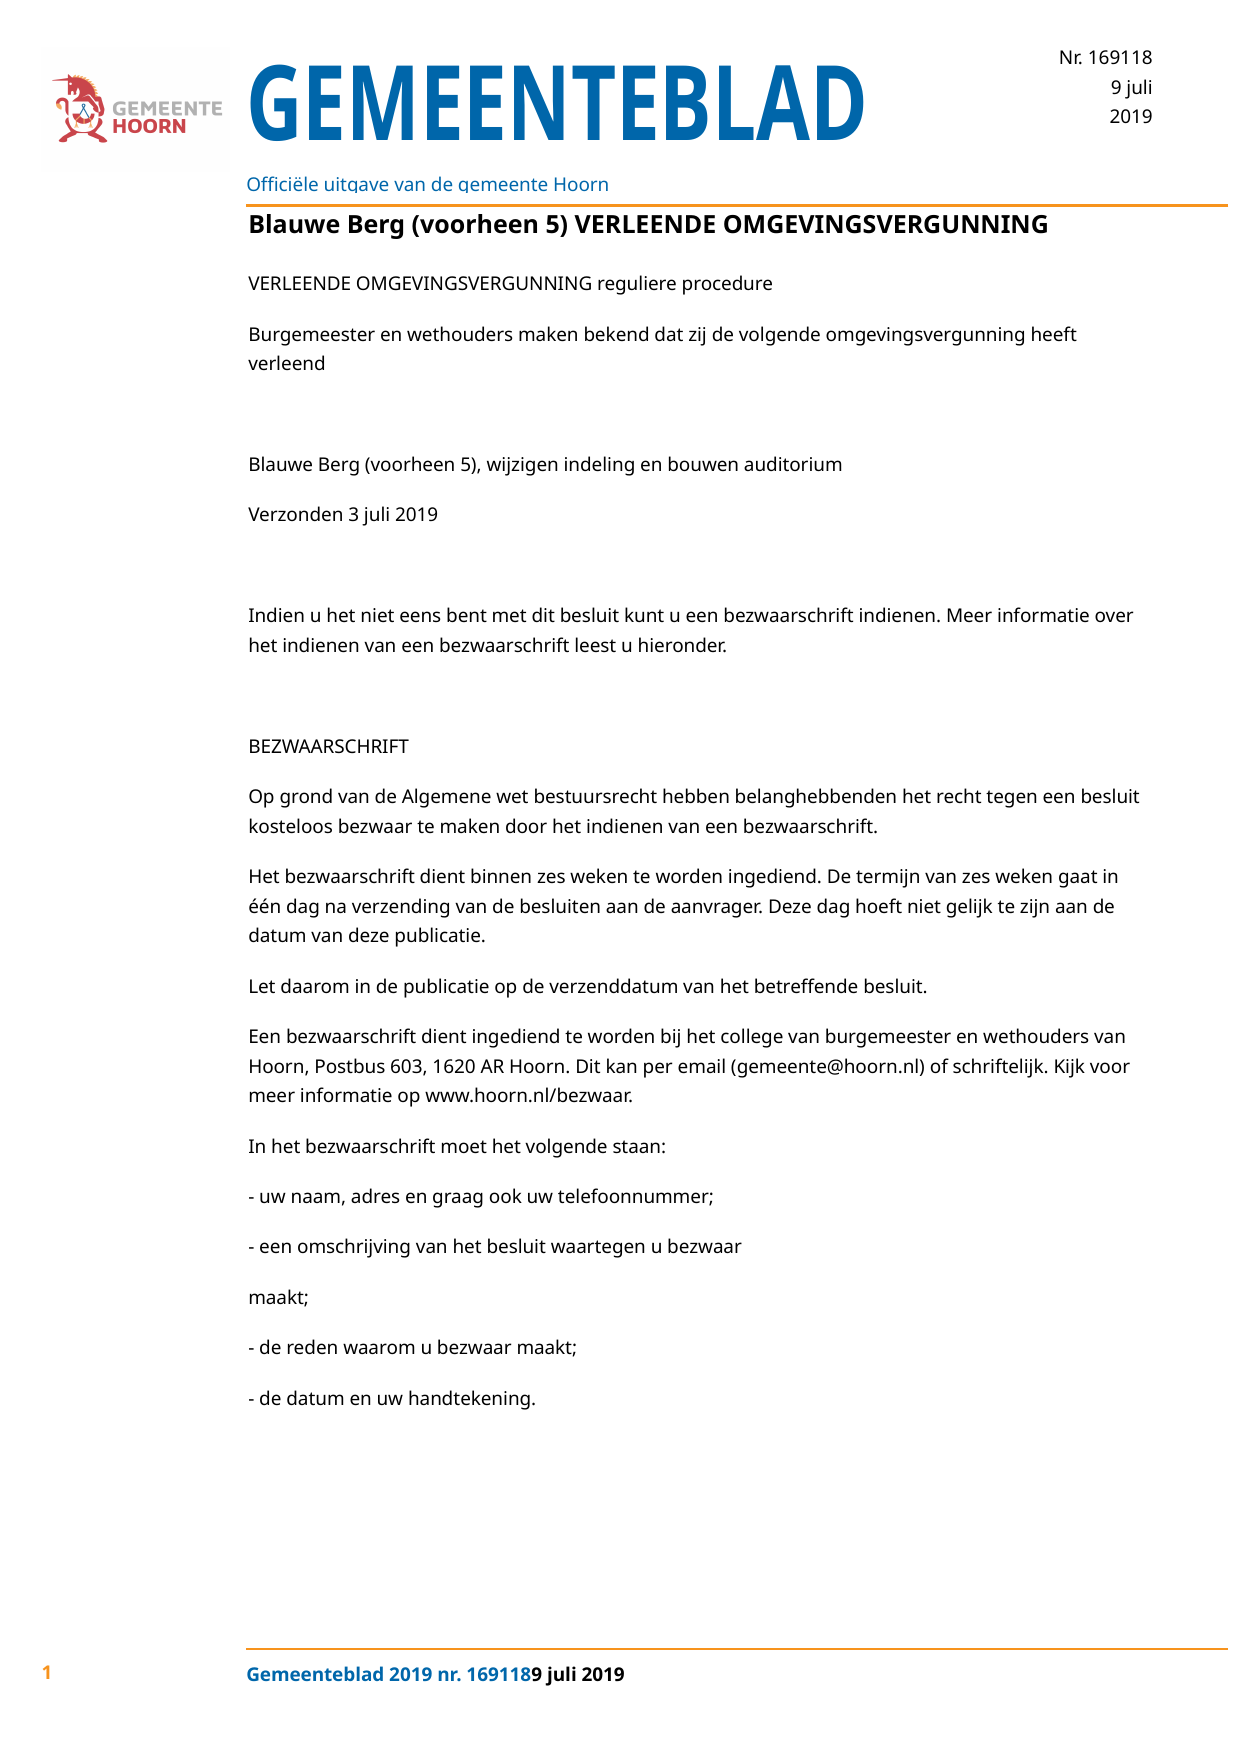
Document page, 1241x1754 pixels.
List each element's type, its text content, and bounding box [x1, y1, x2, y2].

text - uw naam, adres en graag ook uw telefoonnummer; [248, 1183, 1152, 1209]
text Blauwe Berg (voorheen 5) VERLEENDE OMGEVINGSVERGUNNING [248, 207, 1152, 241]
text - een omschrijving van het besluit waartegen u bezwaar [248, 1234, 1152, 1259]
text - de datum en uw handtekening. [248, 1385, 1152, 1411]
text Verzonden 3 juli 2019 [248, 502, 1152, 527]
text maakt; [248, 1284, 1152, 1310]
text Burgemeester en wethouders maken bekend dat zij de volgende omgevingsvergunning heeft verleend [248, 321, 1152, 376]
text Het bezwaarschrift dient binnen zes weken te worden ingediend. De termijn van zes weken gaat in één dag na verzending van de besluiten aan de aanvrager. Deze dag hoeft niet gelijk te zijn aan de datum van deze publicatie. [248, 863, 1152, 948]
text Let daarom in de publicatie op de verzenddatum van het betreffende besluit. [248, 973, 1152, 998]
text Blauwe Berg (voorheen 5), wijzigen indeling en bouwen auditorium [248, 451, 1152, 477]
text VERLEENDE OMGEVINGSVERGUNNING reguliere procedure [248, 270, 1152, 296]
text - de reden waarom u bezwaar maakt; [248, 1334, 1152, 1360]
text Indien u het niet eens bent met dit besluit kunt u een bezwaarschrift indienen. Meer informatie over het indienen van een bezwaarschrift leest u hieronder. [248, 602, 1152, 658]
text Op grond van de Algemene wet bestuursrecht hebben belanghebbenden het recht tegen een besluit kosteloos bezwaar te maken door het indienen van een bezwaarschrift. [248, 783, 1152, 838]
text Een bezwaarschrift dient ingediend te worden bij het college van burgemeester en wethouders van Hoorn, Postbus 603, 1620 AR Hoorn. Dit kan per email (gemeente@hoorn.nl) of schriftelijk. Kijk voor meer informatie op www.hoorn.nl/bezwaar. [248, 1023, 1152, 1108]
text In het bezwaarschrift moet het volgende staan: [248, 1133, 1152, 1158]
picture [41, 47, 231, 172]
text BEZWAARSCHRIFT [248, 733, 1152, 758]
